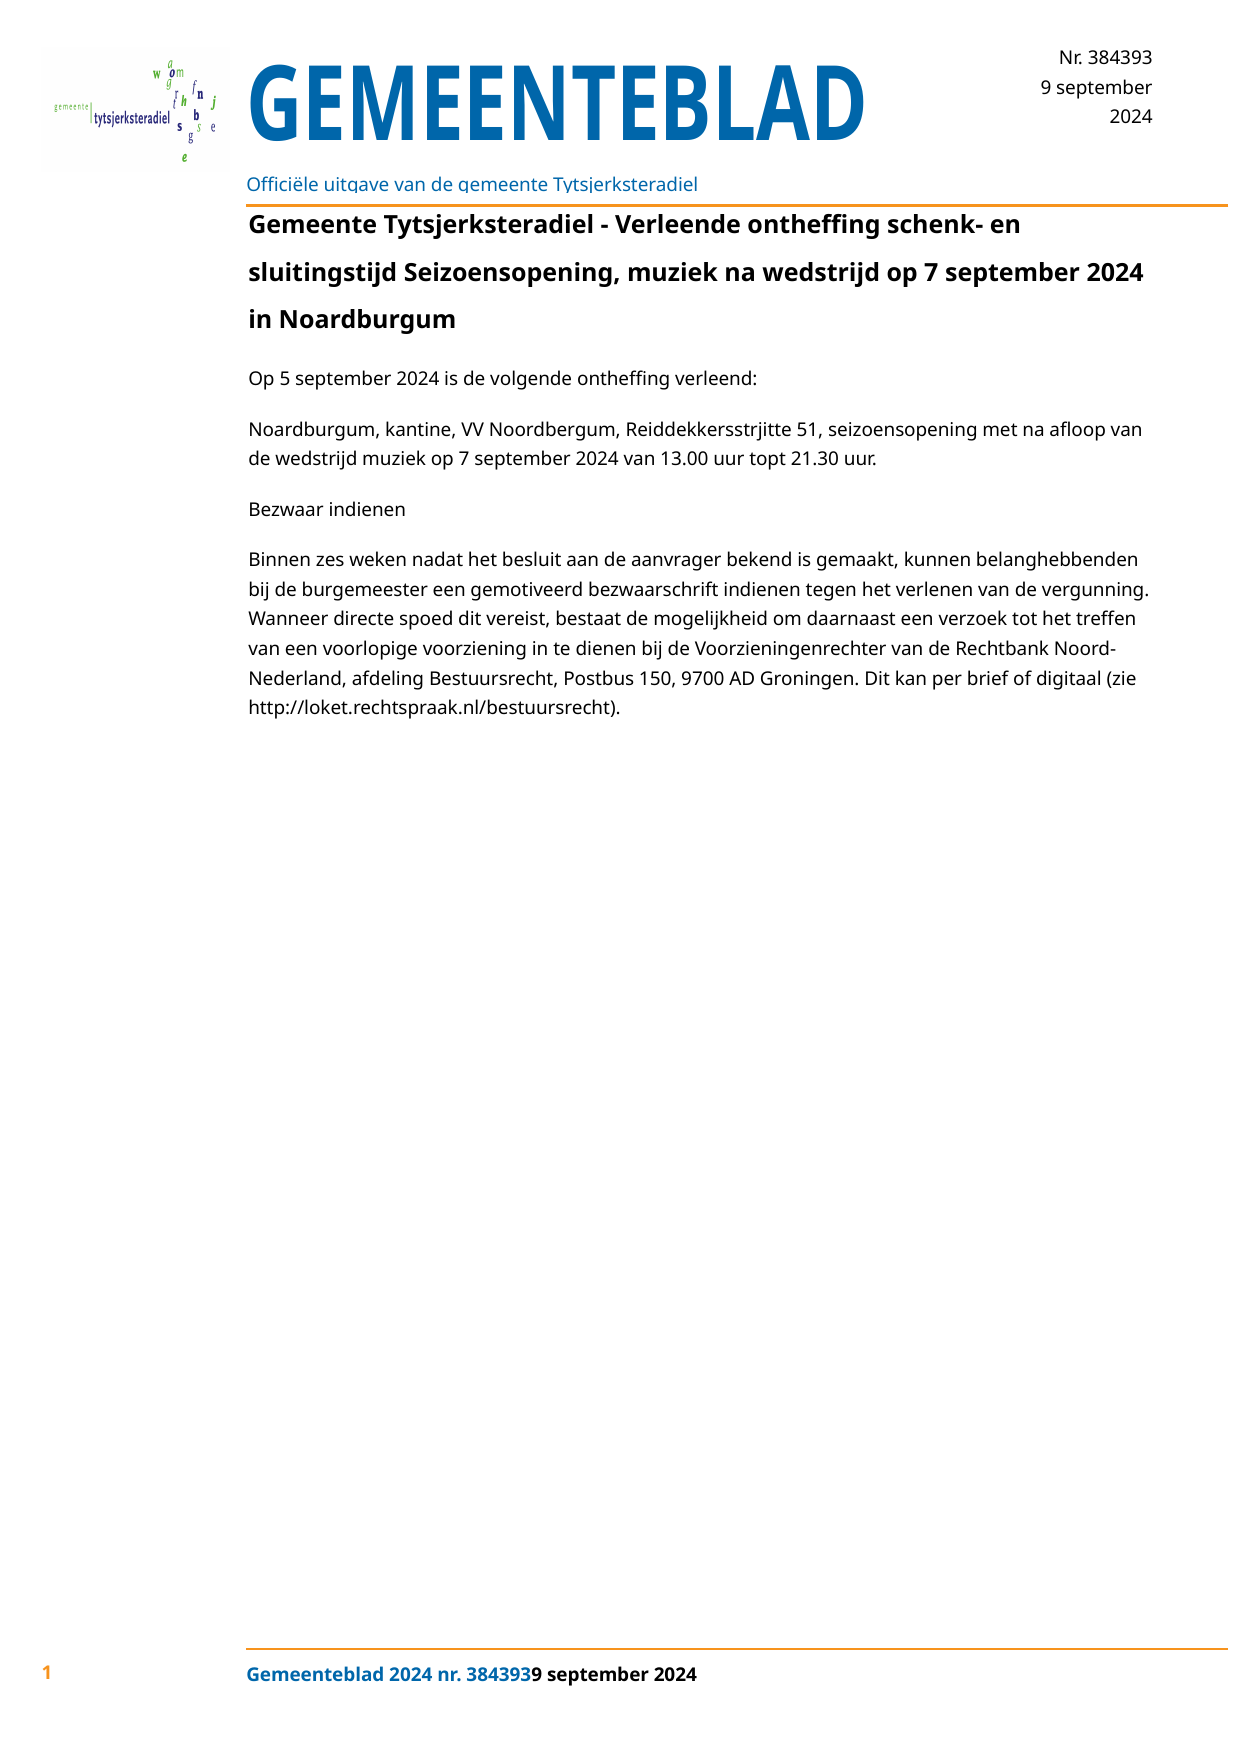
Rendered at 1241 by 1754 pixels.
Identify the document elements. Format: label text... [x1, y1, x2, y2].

picture [41, 47, 231, 172]
text Bezwaar indienen [248, 496, 1152, 522]
text Op 5 september 2024 is de volgende ontheffing verleend: [248, 366, 1152, 391]
text Binnen zes weken nadat het besluit aan de aanvrager bekend is gemaakt, kunnen belanghebbenden bij de burgemeester een gemotiveerd bezwaarschrift indienen tegen het verlenen van de vergunning. Wanneer directe spoed dit vereist, bestaat de mogelijkheid om daarnaast een verzoek tot het treffen van een voorlopige voorziening in te dienen bij de Voorzieningenrechter van de Rechtbank Noord-Nederland, afdeling Bestuursrecht, Postbus 150, 9700 AD Groningen. Dit kan per brief of digitaal (zie http://loket.rechtspraak.nl/bestuursrecht). [248, 546, 1152, 720]
text Gemeente Tytsjerksteradiel - Verleende ontheffing schenk- en sluitingstijd Seizoensopening, muziek na wedstrijd op 7 september 2024 in Noardburgum [248, 207, 1152, 336]
text Noardburgum, kantine, VV Noordbergum, Reiddekkersstrjitte 51, seizoensopening met na afloop van de wedstrijd muziek op 7 september 2024 van 13.00 uur topt 21.30 uur. [248, 416, 1152, 471]
